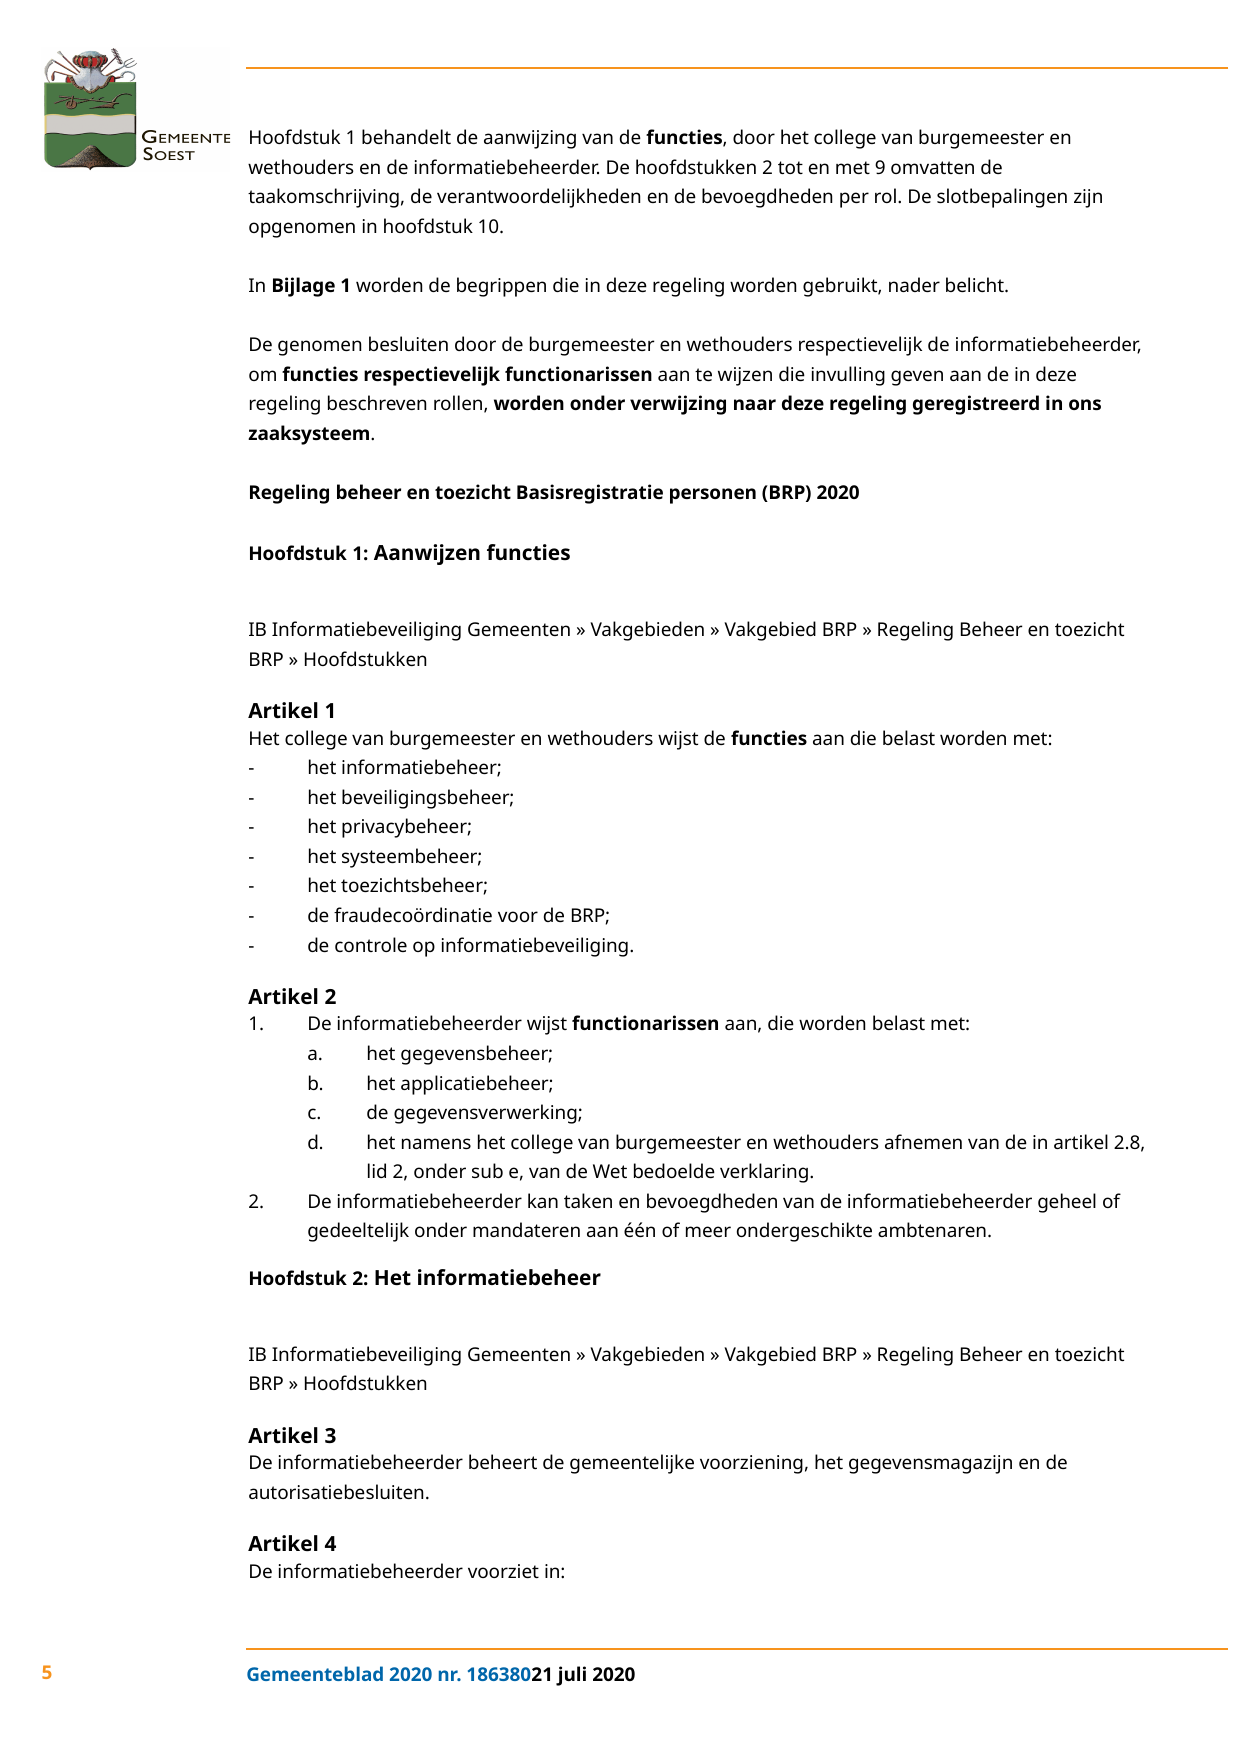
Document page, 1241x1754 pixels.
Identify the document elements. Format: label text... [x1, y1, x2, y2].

list de gegevensverwerking; [307, 1099, 1152, 1125]
text Artikel 1 [248, 696, 1152, 725]
list het applicatiebeheer; [307, 1070, 1152, 1096]
list het beveiligingsbeheer; [248, 784, 1152, 809]
text Artikel 4 [248, 1529, 1152, 1558]
text Hoofdstuk 2: Het informatiebeheer [248, 1263, 1152, 1292]
list het privacybeheer; [248, 813, 1152, 839]
text IB Informatiebeveiliging Gemeenten » Vakgebieden » Vakgebied BRP » Regeling Beheer en toezicht BRP » Hoofdstukken [248, 616, 1152, 672]
text Artikel 2 [248, 982, 1152, 1011]
list het gegevensbeheer; [307, 1040, 1152, 1066]
list het informatiebeheer; [248, 754, 1152, 780]
text De informatiebeheerder beheert de gemeentelijke voorziening, het gegevensmagazijn en de autorisatiebesluiten. [248, 1449, 1152, 1505]
list de fraudecoördinatie voor de BRP; [248, 902, 1152, 928]
text De genomen besluiten door de burgemeester en wethouders respectievelijk de informatiebeheerder, om functies respectievelijk functionarissen aan te wijzen die invulling geven aan de in deze regeling beschreven rollen, worden onder verwijzing naar deze regeling geregistreerd in ons zaaksysteem. [248, 331, 1152, 446]
text In Bijlage 1 worden de begrippen die in deze regeling worden gebruikt, nader belicht. [248, 272, 1152, 298]
text Artikel 3 [248, 1421, 1152, 1449]
list het systeembeheer; [248, 843, 1152, 869]
list de controle op informatiebeveiliging. [248, 932, 1152, 957]
list het namens het college van burgemeester en wethouders afnemen van de in artikel 2.8, lid 2, onder sub e, van de Wet bedoelde verklaring. [307, 1129, 1152, 1184]
text Hoofdstuk 1: Aanwijzen functies [248, 538, 1152, 567]
list De informatiebeheerder wijst functionarissen aan, die worden belast met: [248, 1011, 1152, 1036]
text Regeling beheer en toezicht Basisregistratie personen (BRP) 2020 [248, 479, 1152, 505]
text Hoofdstuk 1 behandelt de aanwijzing van de functies, door het college van burgemeester en wethouders en de informatiebeheerder. De hoofdstukken 2 tot en met 9 omvatten de taakomschrijving, de verantwoordelijkheden en de bevoegdheden per rol. De slotbepalingen zijn opgenomen in hoofdstuk 10. [248, 124, 1152, 239]
list het toezichtsbeheer; [248, 873, 1152, 898]
text Het college van burgemeester en wethouders wijst de functies aan die belast worden met: [248, 725, 1152, 750]
text IB Informatiebeveiliging Gemeenten » Vakgebieden » Vakgebied BRP » Regeling Beheer en toezicht BRP » Hoofdstukken [248, 1341, 1152, 1396]
list De informatiebeheerder kan taken en bevoegdheden van de informatiebeheerder geheel of gedeeltelijk onder mandateren aan één of meer ondergeschikte ambtenaren. [248, 1188, 1152, 1243]
picture [41, 47, 231, 172]
text De informatiebeheerder voorziet in: [248, 1558, 1152, 1584]
